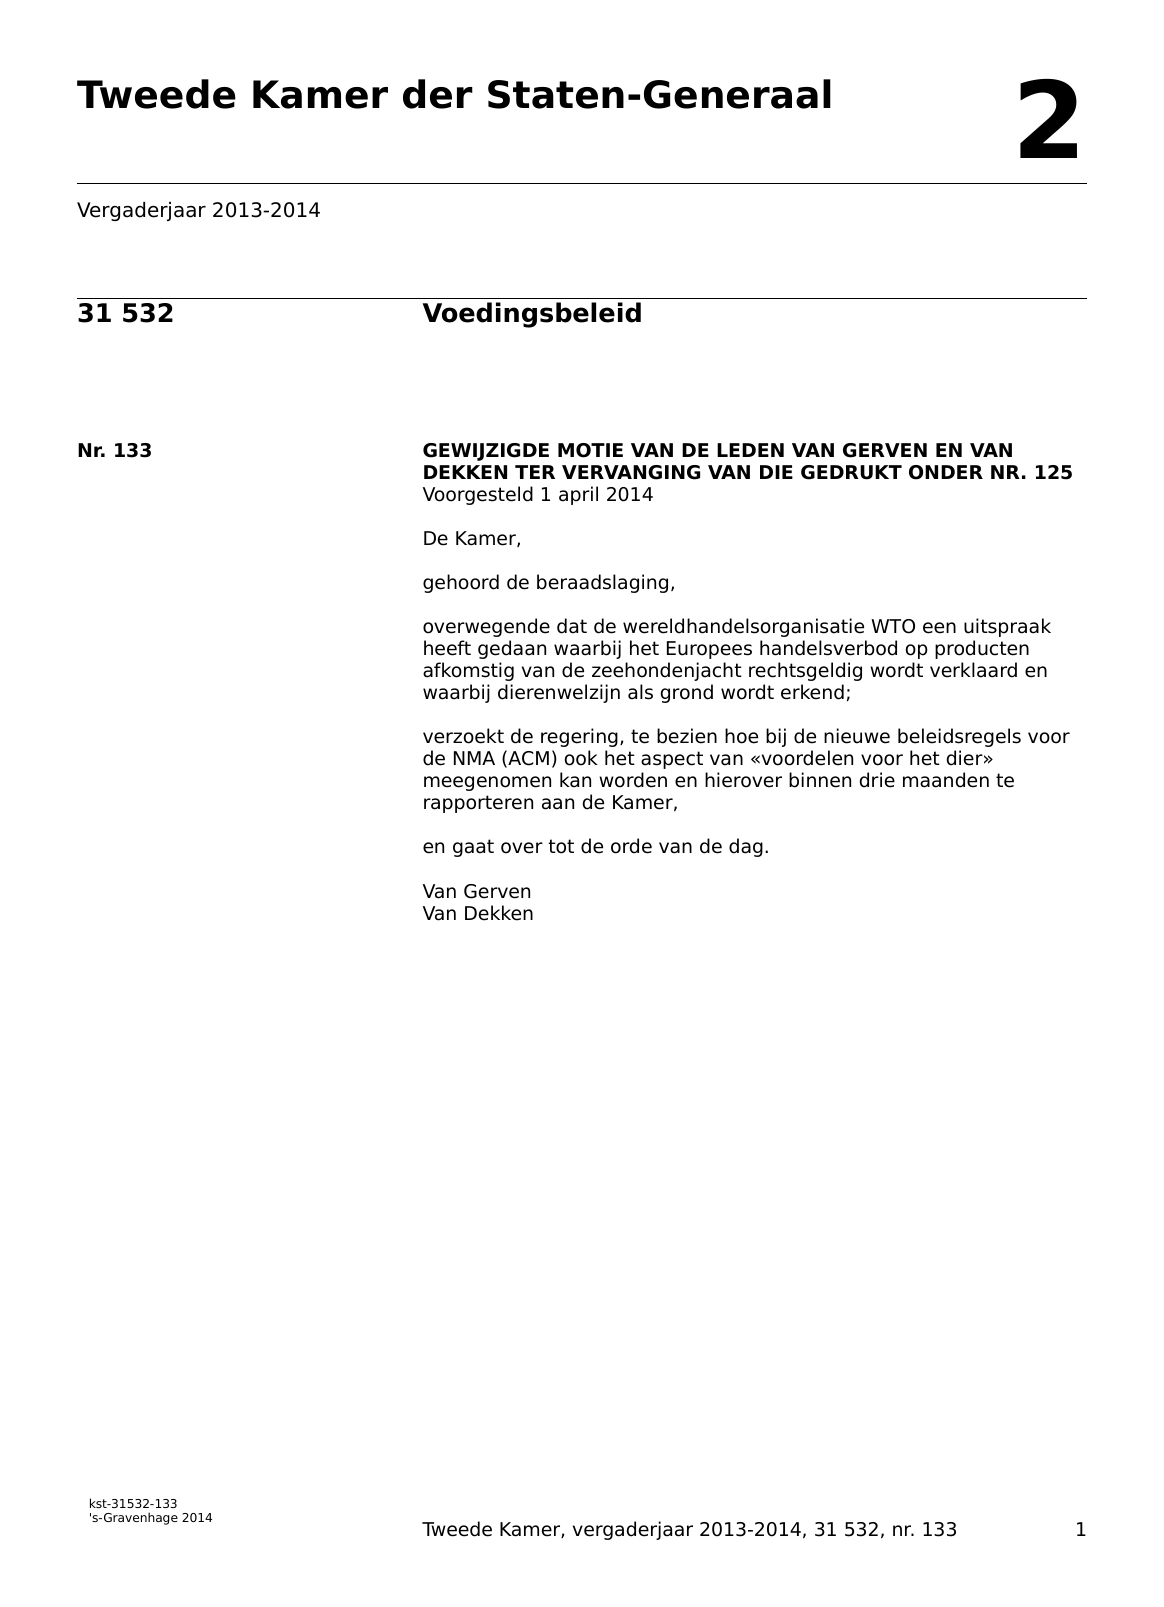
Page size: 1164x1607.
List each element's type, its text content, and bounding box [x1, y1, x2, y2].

text gehoord de beraadslaging, [422, 572, 1087, 594]
table_header 2 [886, 59, 1087, 183]
table_cell Vergaderjaar 2013-2014 [77, 184, 1087, 298]
table_header Tweede Kamer der Staten-Generaal [77, 59, 886, 183]
text Voorgesteld 1 april 2014 [422, 484, 1087, 506]
subtitle 31 532 Voedingsbeleid [77, 299, 1087, 329]
text Van Gerven [422, 881, 1087, 902]
text De Kamer, [422, 528, 1087, 550]
text verzoekt de regering, te bezien hoe bij de nieuwe beleidsregels voor de NMA (ACM) ook het aspect van «voordelen voor het dier» meegenomen kan worden en hierover binnen drie maanden te rapporteren aan de Kamer, [422, 726, 1087, 814]
text en gaat over tot de orde van de dag. [422, 836, 1087, 858]
text kst-31532-133 [88, 1497, 323, 1511]
subtitle Nr. 133 GEWIJZIGDE MOTIE VAN DE LEDEN VAN GERVEN EN VAN DEKKEN TER VERVANGING VAN DIE GEDRUKT ONDER NR. 125 [77, 440, 1087, 484]
text overwegende dat de wereldhandelsorganisatie WTO een uitspraak heeft gedaan waarbij het Europees handelsverbod op producten afkomstig van de zeehondenjacht rechtsgeldig wordt verklaard en waarbij dierenwelzijn als grond wordt erkend; [422, 616, 1087, 704]
text Van Dekken [422, 902, 1087, 924]
text 's-Gravenhage 2014 [88, 1511, 323, 1525]
